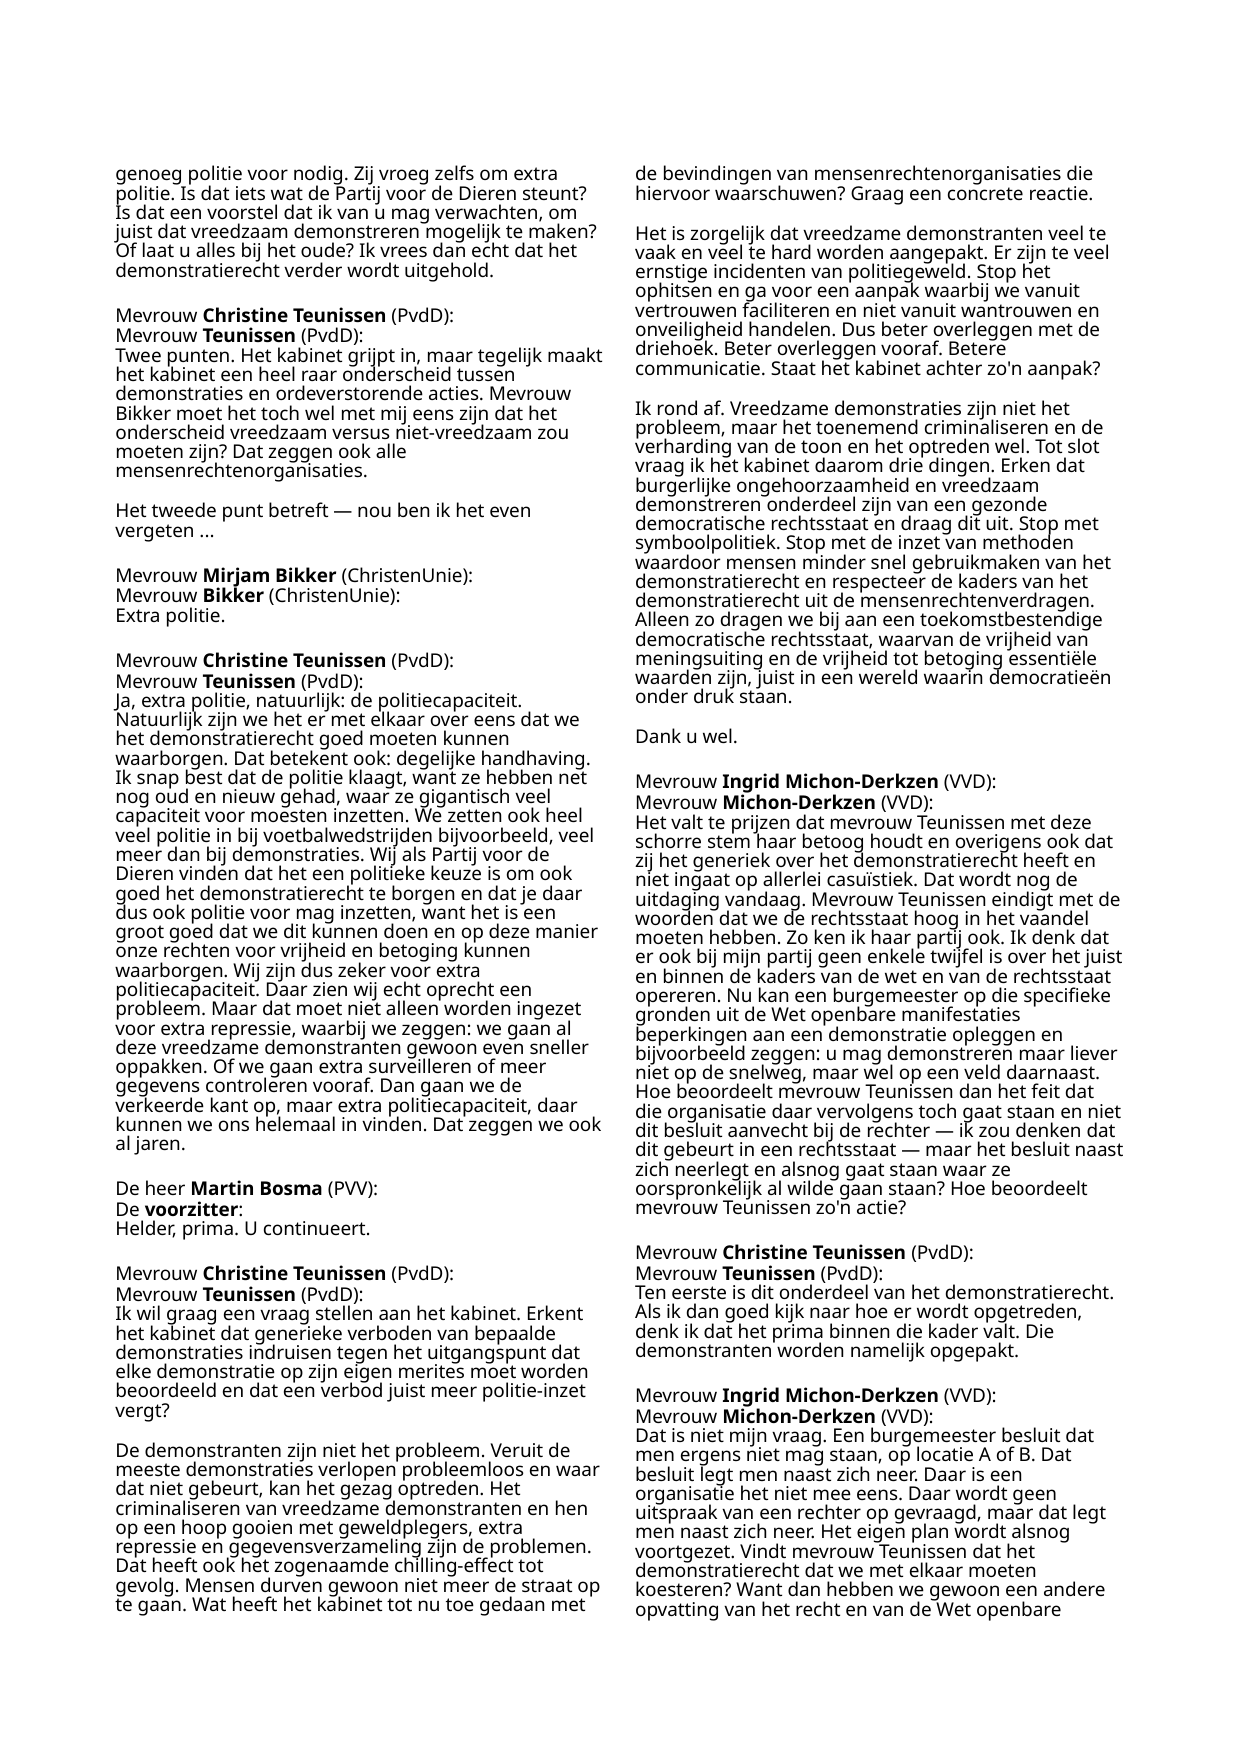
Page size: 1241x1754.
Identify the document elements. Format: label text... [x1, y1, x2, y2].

text Mevrouw Christine Teunissen (PvdD): [115, 302, 605, 327]
text Het tweede punt betreft — nou ben ik het even vergeten ... [115, 502, 605, 541]
text Twee punten. Het kabinet grijpt in, maar tegelijk maakt het kabinet een heel raar onderscheid tussen demonstraties en ordeverstorende acties. Mevrouw Bikker moet het toch wel met mij eens zijn dat het onderscheid vreedzaam versus niet-vreedzaam zou moeten zijn? Dat zeggen ook alle mensenrechtenorganisaties. [115, 347, 605, 482]
text Mevrouw Michon-Derkzen (VVD): [635, 794, 1125, 814]
text Mevrouw Teunissen (PvdD): [115, 1286, 605, 1305]
text Mevrouw Teunissen (PvdD): [115, 327, 605, 347]
text Mevrouw Teunissen (PvdD): [635, 1265, 1125, 1284]
text Mevrouw Bikker (ChristenUnie): [115, 587, 605, 607]
text Ten eerste is dit onderdeel van het demonstratierecht. Als ik dan goed kijk naar hoe er wordt opgetreden, denk ik dat het prima binnen die kader valt. Die demonstranten worden namelijk opgepakt. [635, 1284, 1125, 1361]
text genoeg politie voor nodig. Zij vroeg zelfs om extra politie. Is dat iets wat de Partij voor de Dieren steunt? Is dat een voorstel dat ik van u mag verwachten, om juist dat vreedzaam demonstreren mogelijk te maken? Of laat u alles bij het oude? Ik vrees dan echt dat het demonstratierecht verder wordt uitgehold. [115, 165, 605, 281]
text De demonstranten zijn niet het probleem. Veruit de meeste demonstraties verlopen probleemloos en waar dat niet gebeurt, kan het gezag optreden. Het criminaliseren van vreedzame demonstranten en hen op een hoop gooien met geweldplegers, extra repressie en gegevensverzameling zijn de problemen. Dat heeft ook het zogenaamde chilling-effect tot gevolg. Mensen durven gewoon niet meer de straat op te gaan. Wat heeft het kabinet tot nu toe gedaan met [115, 1442, 605, 1615]
text Extra politie. [115, 607, 605, 626]
text Het is zorgelijk dat vreedzame demonstranten veel te vaak en veel te hard worden aangepakt. Er zijn te veel ernstige incidenten van politiegeweld. Stop het ophitsen en ga voor een aanpak waarbij we vanuit vertrouwen faciliteren en niet vanuit wantrouwen en onveiligheid handelen. Dus beter overleggen met de driehoek. Beter overleggen vooraf. Betere communicatie. Staat het kabinet achter zo'n aanpak? [635, 224, 1125, 379]
text Het valt te prijzen dat mevrouw Teunissen met deze schorre stem haar betoog houdt en overigens ook dat zij het generiek over het demonstratierecht heeft en niet ingaat op allerlei casuïstiek. Dat wordt nog de uitdaging vandaag. Mevrouw Teunissen eindigt met de woorden dat we de rechtsstaat hoog in het vaandel moeten hebben. Zo ken ik haar partij ook. Ik denk dat er ook bij mijn partij geen enkele twijfel is over het juist en binnen de kaders van de wet en van de rechtsstaat opereren. Nu kan een burgemeester op die specifieke gronden uit de Wet openbare manifestaties beperkingen aan een demonstratie opleggen en bijvoorbeeld zeggen: u mag demonstreren maar liever niet op de snelweg, maar wel op een veld daarnaast. Hoe beoordeelt mevrouw Teunissen dan het feit dat die organisatie daar vervolgens toch gaat staan en niet dit besluit aanvecht bij de rechter — ik zou denken dat dit gebeurt in een rechtsstaat — maar het besluit naast zich neerlegt en alsnog gaat staan waar ze oorspronkelijk al wilde gaan staan? Hoe beoordeelt mevrouw Teunissen zo'n actie? [635, 814, 1125, 1218]
text Dank u wel. [635, 728, 1125, 748]
text Mevrouw Christine Teunissen (PvdD): [115, 647, 605, 673]
text Mevrouw Mirjam Bikker (ChristenUnie): [115, 562, 605, 587]
text de bevindingen van mensenrechtenorganisaties die hiervoor waarschuwen? Graag een concrete reactie. [635, 165, 1125, 204]
text Helder, prima. U continueert. [115, 1220, 605, 1239]
text De voorzitter: [115, 1201, 605, 1220]
text Ik wil graag een vraag stellen aan het kabinet. Erkent het kabinet dat generieke verboden van bepaalde demonstraties indruisen tegen het uitgangspunt dat elke demonstratie op zijn eigen merites moet worden beoordeeld en dat een verbod juist meer politie-inzet vergt? [115, 1305, 605, 1421]
text Mevrouw Teunissen (PvdD): [115, 673, 605, 692]
text Ja, extra politie, natuurlijk: de politiecapaciteit. Natuurlijk zijn we het er met elkaar over eens dat we het demonstratierecht goed moeten kunnen waarborgen. Dat betekent ook: degelijke handhaving. Ik snap best dat de politie klaagt, want ze hebben net nog oud en nieuw gehad, waar ze gigantisch veel capaciteit voor moesten inzetten. We zetten ook heel veel politie in bij voetbalwedstrijden bijvoorbeeld, veel meer dan bij demonstraties. Wij als Partij voor de Dieren vinden dat het een politieke keuze is om ook goed het demonstratierecht te borgen en dat je daar dus ook politie voor mag inzetten, want het is een groot goed dat we dit kunnen doen en op deze manier onze rechten voor vrijheid en betoging kunnen waarborgen. Wij zijn dus zeker voor extra politiecapaciteit. Daar zien wij echt oprecht een probleem. Maar dat moet niet alleen worden ingezet voor extra repressie, waarbij we zeggen: we gaan al deze vreedzame demonstranten gewoon even sneller oppakken. Of we gaan extra surveilleren of meer gegevens controleren vooraf. Dan gaan we de verkeerde kant op, maar extra politiecapaciteit, daar kunnen we ons helemaal in vinden. Dat zeggen we ook al jaren. [115, 692, 605, 1154]
text Mevrouw Christine Teunissen (PvdD): [115, 1260, 605, 1286]
text De heer Martin Bosma (PVV): [115, 1175, 605, 1201]
text Dat is niet mijn vraag. Een burgemeester besluit dat men ergens niet mag staan, op locatie A of B. Dat besluit legt men naast zich neer. Daar is een organisatie het niet mee eens. Daar wordt geen uitspraak van een rechter op gevraagd, maar dat legt men naast zich neer. Het eigen plan wordt alsnog voortgezet. Vindt mevrouw Teunissen dat het demonstratierecht dat we met elkaar moeten koesteren? Want dan hebben we gewoon een andere opvatting van het recht en van de Wet openbare [635, 1427, 1125, 1620]
text Mevrouw Ingrid Michon-Derkzen (VVD): [635, 769, 1125, 794]
text Ik rond af. Vreedzame demonstraties zijn niet het probleem, maar het toenemend criminaliseren en de verharding van de toon en het optreden wel. Tot slot vraag ik het kabinet daarom drie dingen. Erken dat burgerlijke ongehoorzaamheid en vreedzaam demonstreren onderdeel zijn van een gezonde democratische rechtsstaat en draag dit uit. Stop met symboolpolitiek. Stop met de inzet van methoden waardoor mensen minder snel gebruikmaken van het demonstratierecht en respecteer de kaders van het demonstratierecht uit de mensenrechtenverdragen. Alleen zo dragen we bij aan een toekomstbestendige democratische rechtsstaat, waarvan de vrijheid van meningsuiting en de vrijheid tot betoging essentiële waarden zijn, juist in een wereld waarin democratieën onder druk staan. [635, 399, 1125, 708]
text Mevrouw Ingrid Michon-Derkzen (VVD): [635, 1382, 1125, 1408]
text Mevrouw Michon-Derkzen (VVD): [635, 1408, 1125, 1427]
text Mevrouw Christine Teunissen (PvdD): [635, 1239, 1125, 1265]
